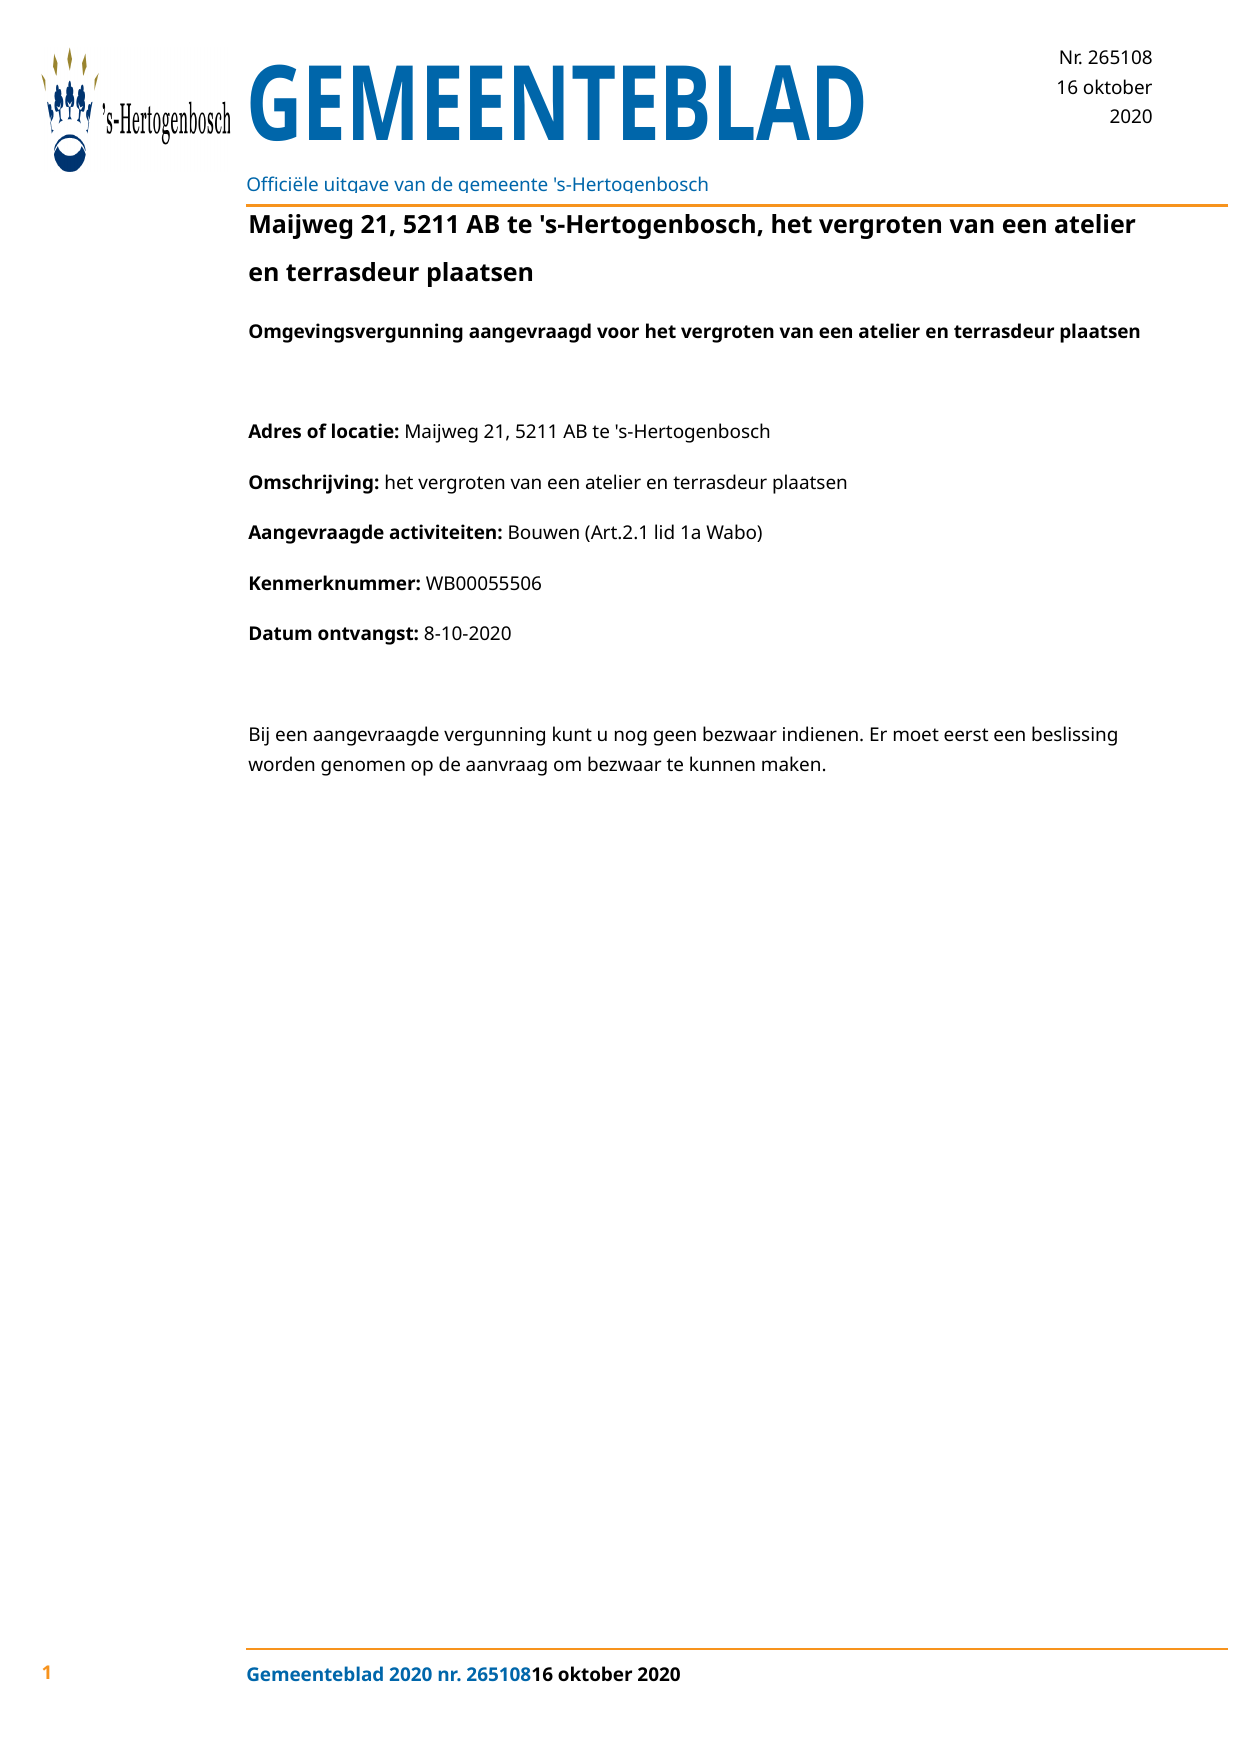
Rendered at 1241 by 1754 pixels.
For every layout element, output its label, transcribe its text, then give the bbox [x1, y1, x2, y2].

text Omschrijving: het vergroten van een atelier en terrasdeur plaatsen [248, 469, 1152, 495]
text Omgevingsvergunning aangevraagd voor het vergroten van een atelier en terrasdeur plaatsen [248, 318, 1152, 344]
text Kenmerknummer: WB00055506 [248, 570, 1152, 596]
text Bij een aangevraagde vergunning kunt u nog geen bezwaar indienen. Er moet eerst een beslissing worden genomen op de aanvraag om bezwaar te kunnen maken. [248, 721, 1152, 777]
text Maijweg 21, 5211 AB te 's-Hertogenbosch, het vergroten van een atelier en terrasdeur plaatsen [248, 207, 1152, 288]
picture [41, 47, 231, 172]
text Adres of locatie: Maijweg 21, 5211 AB te 's-Hertogenbosch [248, 419, 1152, 444]
text Aangevraagde activiteiten: Bouwen (Art.2.1 lid 1a Wabo) [248, 519, 1152, 545]
text Datum ontvangst: 8-10-2020 [248, 620, 1152, 646]
